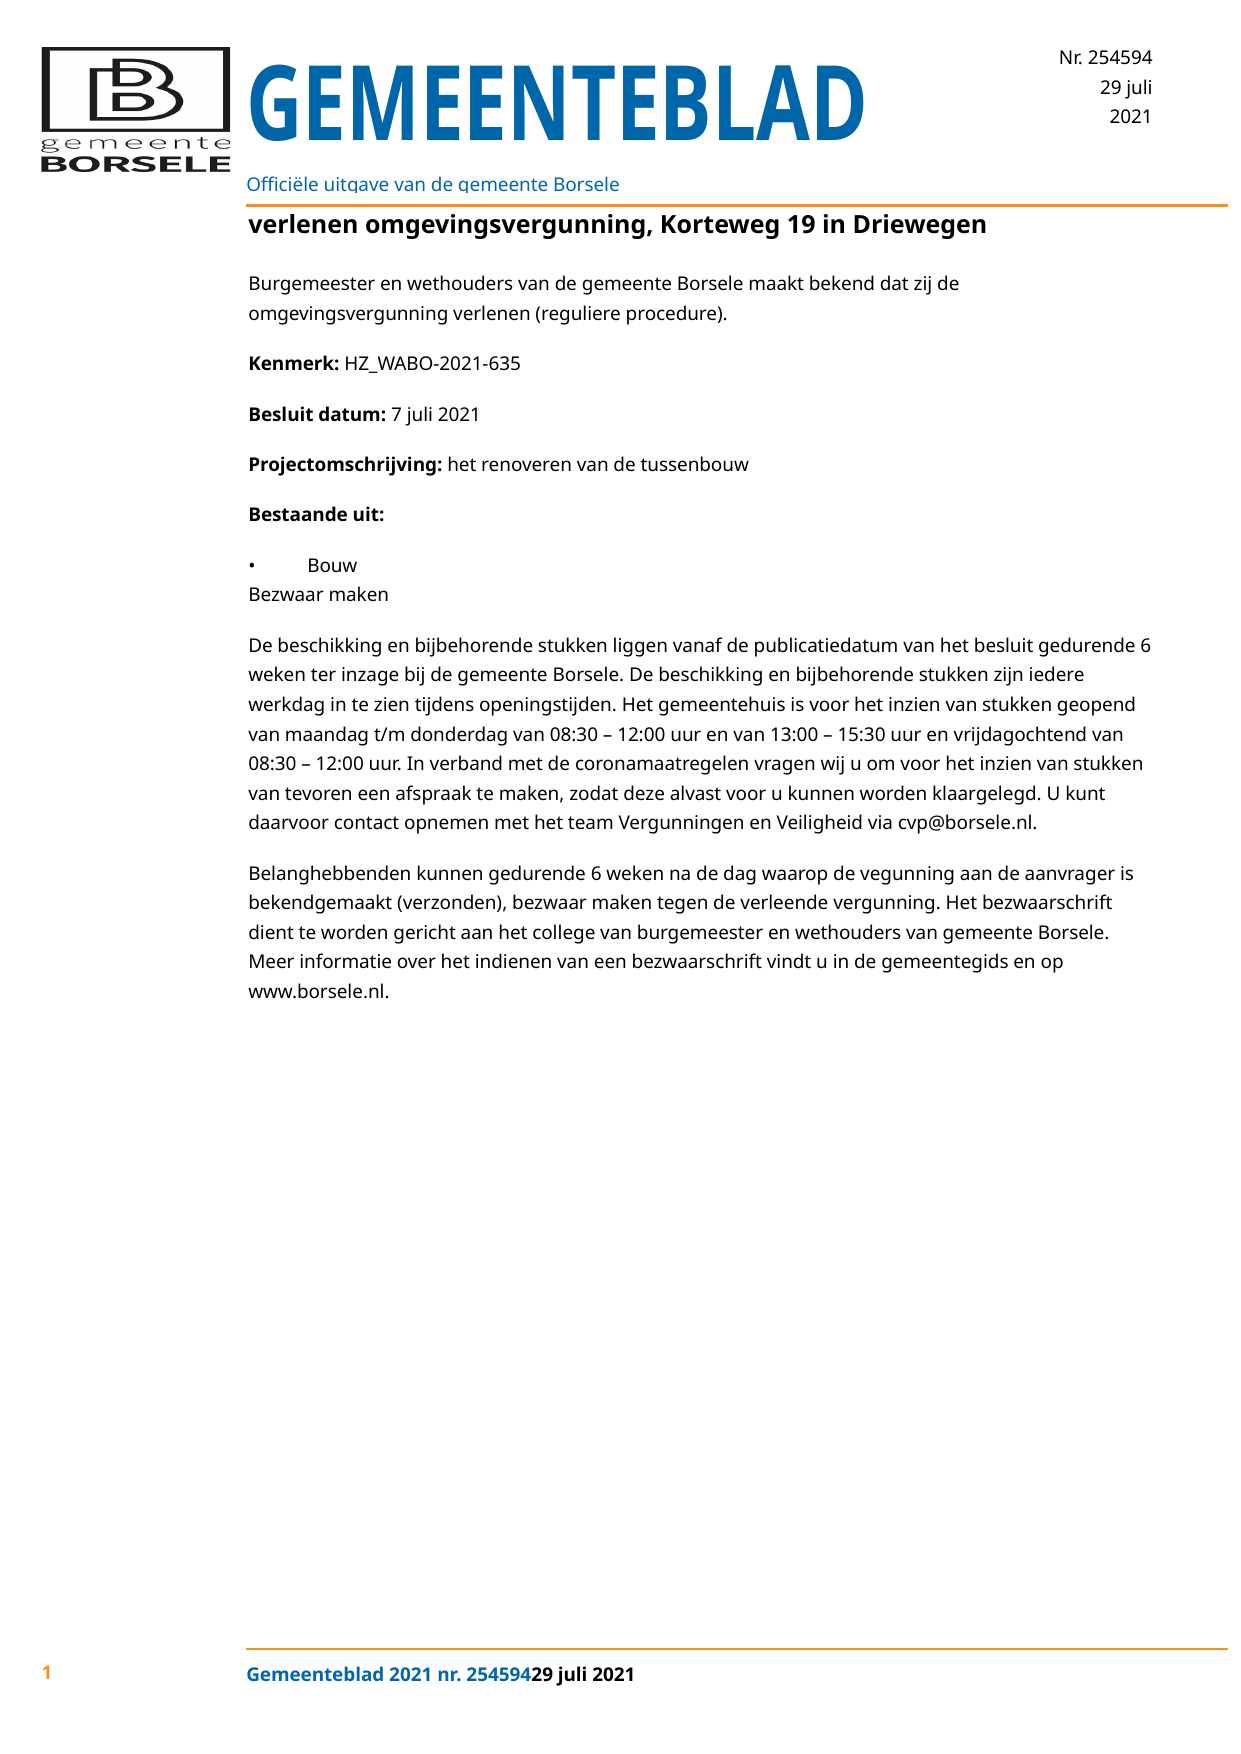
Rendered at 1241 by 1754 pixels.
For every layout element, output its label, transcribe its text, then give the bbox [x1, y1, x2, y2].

text Burgemeester en wethouders van de gemeente Borsele maakt bekend dat zij de omgevingsvergunning verlenen (reguliere procedure). [248, 270, 1152, 326]
list Bouw [248, 552, 1152, 578]
text Bezwaar maken [248, 582, 1152, 607]
text De beschikking en bijbehorende stukken liggen vanaf de publicatiedatum van het besluit gedurende 6 weken ter inzage bij de gemeente Borsele. De beschikking en bijbehorende stukken zijn iedere werkdag in te zien tijdens openingstijden. Het gemeentehuis is voor het inzien van stukken geopend van maandag t/m donderdag van 08:30 – 12:00 uur en van 13:00 – 15:30 uur en vrijdagochtend van 08:30 – 12:00 uur. In verband met de coronamaatregelen vragen wij u om voor het inzien van stukken van tevoren een afspraak te maken, zodat deze alvast voor u kunnen worden klaargelegd. U kunt daarvoor contact opnemen met het team Vergunningen en Veiligheid via cvp@borsele.nl. [248, 632, 1152, 835]
text Projectomschrijving: het renoveren van de tussenbouw [248, 451, 1152, 477]
text Belanghebbenden kunnen gedurende 6 weken na de dag waarop de vegunning aan de aanvrager is bekendgemaakt (verzonden), bezwaar maken tegen de verleende vergunning. Het bezwaarschrift dient te worden gericht aan het college van burgemeester en wethouders van gemeente Borsele. Meer informatie over het indienen van een bezwaarschrift vindt u in de gemeentegids en op www.borsele.nl. [248, 860, 1152, 1004]
text Kenmerk: HZ_WABO-2021-635 [248, 350, 1152, 376]
text verlenen omgevingsvergunning, Korteweg 19 in Driewegen [248, 207, 1152, 241]
text Bestaande uit: [248, 502, 1152, 527]
text Besluit datum: 7 juli 2021 [248, 401, 1152, 426]
picture [41, 47, 231, 172]
